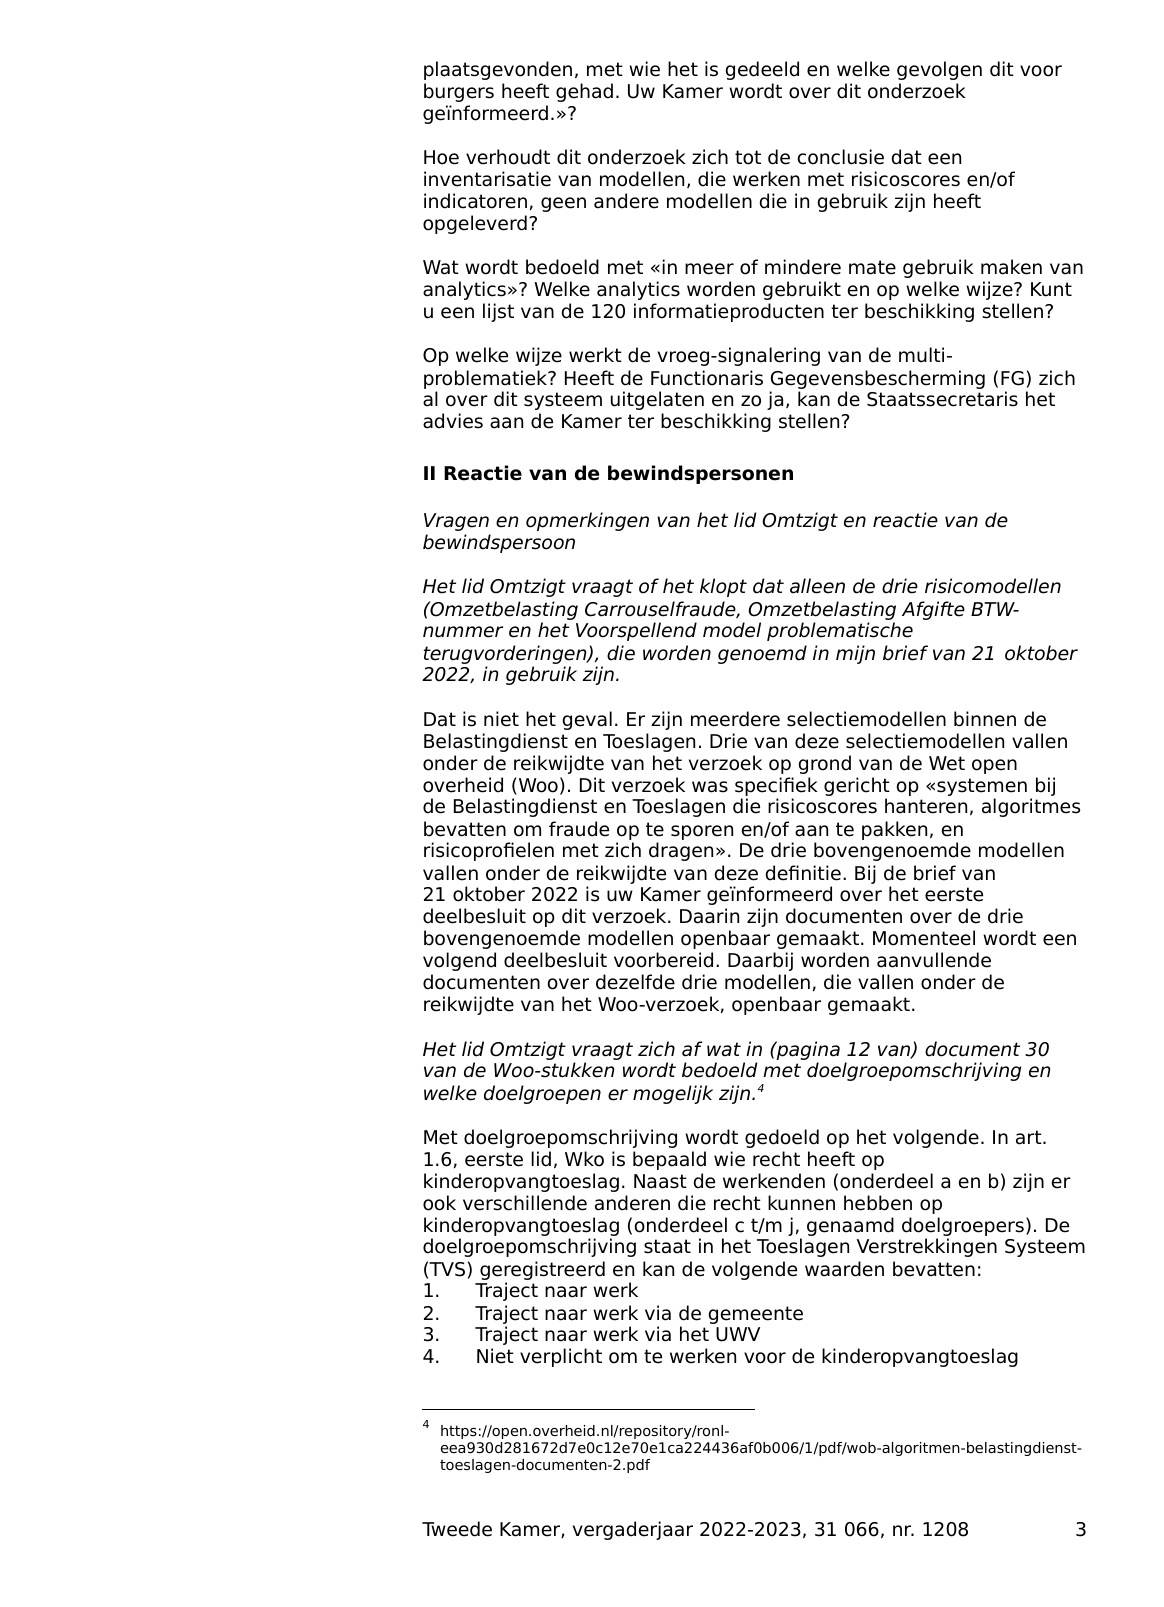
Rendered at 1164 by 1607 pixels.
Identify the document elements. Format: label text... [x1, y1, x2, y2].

text 4. Niet verplicht om te werken voor de kinderopvangtoeslag [422, 1346, 1087, 1368]
text Het lid Omtzigt vraagt zich af wat in (pagina 12 van) document 30 van de Woo-stukken wordt bedoeld met doelgroepomschrijving en welke doelgroepen er mogelijk zijn. [422, 1038, 1087, 1104]
text Met doelgroepomschrijving wordt gedoeld op het volgende. In art. 1.6, eerste lid, Wko is bepaald wie recht heeft op kinderopvangtoeslag. Naast de werkenden (onderdeel a en b) zijn er ook verschillende anderen die recht kunnen hebben op kinderopvangtoeslag (onderdeel c t/m j, genaamd doelgroepers). De doelgroepomschrijving staat in het Toeslagen Verstrekkingen Systeem (TVS) geregistreerd en kan de volgende waarden bevatten: [422, 1127, 1087, 1280]
text Hoe verhoudt dit onderzoek zich tot de conclusie dat een inventarisatie van modellen, die werken met risicoscores en/of indicatoren, geen andere modellen die in gebruik zijn heeft opgeleverd? [422, 147, 1087, 235]
text Het lid Omtzigt vraagt of het klopt dat alleen de drie risicomodellen (Omzetbelasting Carrouselfraude, Omzetbelasting Afgifte BTW-nummer en het Voorspellend model problematische terugvorderingen), die worden genoemd in mijn brief van 21 oktober 2022, in gebruik zijn. [422, 576, 1087, 686]
text 1. Traject naar werk [422, 1280, 1087, 1302]
text https://open.overheid.nl/repository/ronl-eea930d281672d7e0c12e70e1ca224436af0b006/1/pdf/wob-algoritmen-belastingdienst-toeslagen-documenten-2.pdf [422, 1418, 1087, 1474]
text Wat wordt bedoeld met «in meer of mindere mate gebruik maken van analytics»? Welke analytics worden gebruikt en op welke wijze? Kunt u een lijst van de 120 informatieproducten ter beschikking stellen? [422, 257, 1087, 323]
text plaatsgevonden, met wie het is gedeeld en welke gevolgen dit voor burgers heeft gehad. Uw Kamer wordt over dit onderzoek geïnformeerd.»? [422, 59, 1087, 125]
text 2. Traject naar werk via de gemeente [422, 1302, 1087, 1324]
subtitle II Reactie van de bewindspersonen [422, 463, 1087, 485]
text Dat is niet het geval. Er zijn meerdere selectiemodellen binnen de Belastingdienst en Toeslagen. Drie van deze selectiemodellen vallen onder de reikwijdte van het verzoek op grond van de Wet open overheid (Woo). Dit verzoek was specifiek gericht op «systemen bij de Belastingdienst en Toeslagen die risicoscores hanteren, algoritmes bevatten om fraude op te sporen en/of aan te pakken, en risicoprofielen met zich dragen». De drie bovengenoemde modellen vallen onder de reikwijdte van deze definitie. Bij de brief van 21 oktober 2022 is uw Kamer geïnformeerd over het eerste deelbesluit op dit verzoek. Daarin zijn documenten over de drie bovengenoemde modellen openbaar gemaakt. Momenteel wordt een volgend deelbesluit voorbereid. Daarbij worden aanvullende documenten over dezelfde drie modellen, die vallen onder de reikwijdte van het Woo-verzoek, openbaar gemaakt. [422, 708, 1087, 1016]
text Op welke wijze werkt de vroeg-signalering van de multi-problematiek? Heeft de Functionaris Gegevensbescherming (FG) zich al over dit systeem uitgelaten en zo ja, kan de Staatssecretaris het advies aan de Kamer ter beschikking stellen? [422, 345, 1087, 433]
text 3. Traject naar werk via het UWV [422, 1324, 1087, 1346]
subtitle Vragen en opmerkingen van het lid Omtzigt en reactie van de bewindspersoon [422, 510, 1087, 554]
